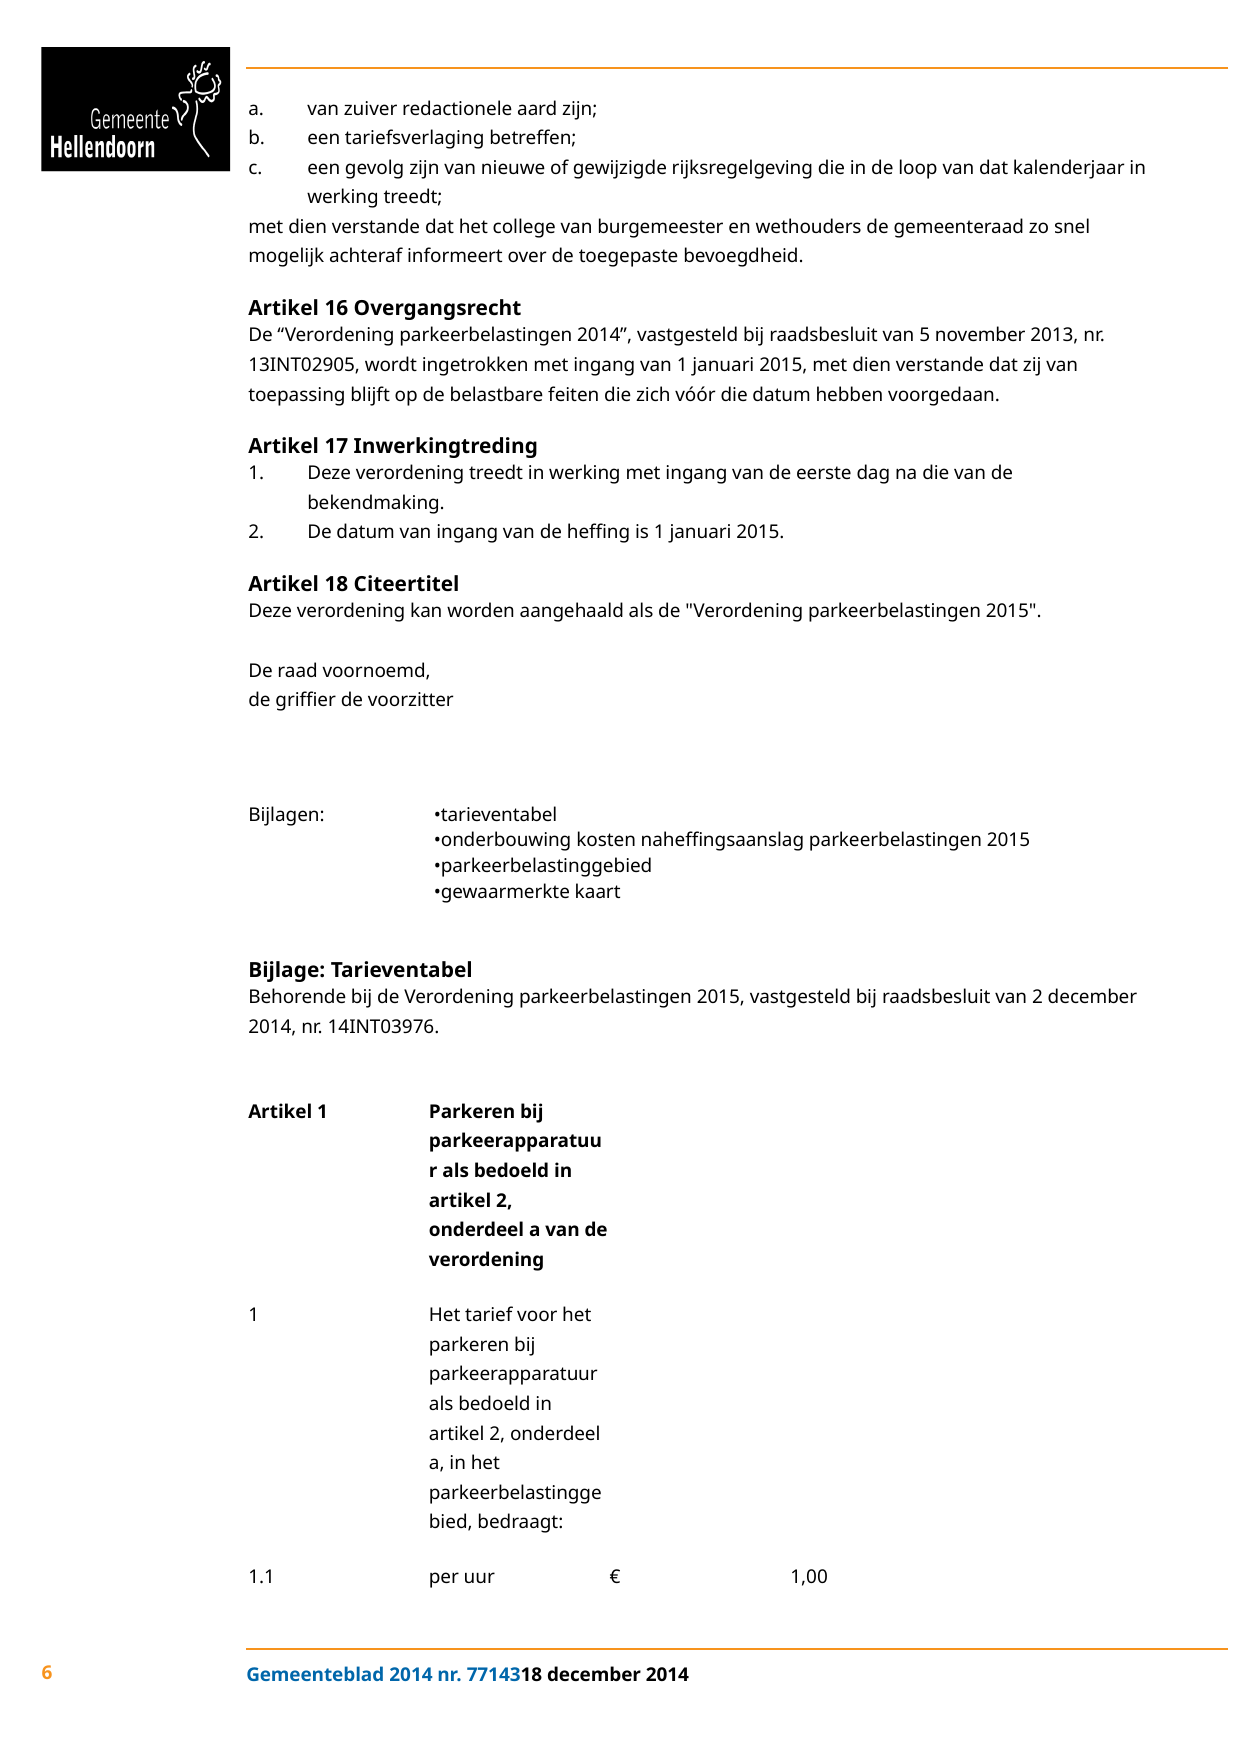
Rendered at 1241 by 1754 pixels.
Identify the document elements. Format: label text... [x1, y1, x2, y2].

text de griffier de voorzitter [248, 686, 1152, 712]
table_cell [248, 827, 433, 852]
table_cell •onderbouwing kosten naheffingsaanslag parkeerbelastingen 2015 [434, 827, 1152, 852]
table_header Bijlagen: [248, 801, 433, 827]
text De raad voornoemd, [248, 657, 1152, 682]
table_cell [790, 1301, 971, 1564]
text Artikel 17 Inwerkingtreding [248, 431, 1152, 459]
text Artikel 18 Citeertitel [248, 569, 1152, 598]
list van zuiver redactionele aard zijn; [248, 95, 1152, 121]
text met dien verstande dat het college van burgemeester en wethouders de gemeenteraad zo snel mogelijk achteraf informeert over de toegepaste bevoegdheid. [248, 213, 1152, 268]
table_cell Het tarief voor het parkeren bij parkeerapparatuur als bedoeld in artikel 2, onderdeel a, in het parkeerbelastinggebied, bedraagt: [429, 1301, 609, 1564]
table_cell 1.1 [248, 1564, 429, 1589]
table_header Parkeren bij parkeerapparatuur als bedoeld in artikel 2, onderdeel a van de verordening [429, 1098, 609, 1301]
table_header [790, 1098, 971, 1301]
list een gevolg zijn van nieuwe of gewijzigde rijksregelgeving die in de loop van dat kalenderjaar in werking treedt; [248, 154, 1152, 209]
table_cell € [609, 1564, 790, 1589]
text Artikel 16 Overgangsrecht [248, 293, 1152, 322]
text Deze verordening kan worden aangehaald als de "Verordening parkeerbelastingen 2015". [248, 598, 1152, 623]
table_cell per uur [429, 1564, 609, 1589]
list een tariefsverlaging betreffen; [248, 124, 1152, 150]
table_cell •gewaarmerkte kaart [434, 878, 1152, 904]
table_cell 1 [248, 1301, 429, 1564]
text De “Verordening parkeerbelastingen 2014”, vastgesteld bij raadsbesluit van 5 november 2013, nr. 13INT02905, wordt ingetrokken met ingang van 1 januari 2015, met dien verstande dat zij van toepassing blijft op de belastbare feiten die zich vóór die datum hebben voorgedaan. [248, 322, 1152, 406]
table_cell [609, 1301, 790, 1564]
table_header Artikel 1 [248, 1098, 429, 1301]
table_cell •parkeerbelastinggebied [434, 852, 1152, 878]
list De datum van ingang van de heffing is 1 januari 2015. [248, 519, 1152, 544]
text Behorende bij de Verordening parkeerbelastingen 2015, vastgesteld bij raadsbesluit van 2 december 2014, nr. 14INT03976. [248, 984, 1152, 1039]
picture [41, 47, 231, 172]
table_cell [248, 852, 433, 878]
table_cell [248, 878, 433, 904]
table_header [609, 1098, 790, 1301]
table_header •tarieventabel [434, 801, 1152, 827]
text Bijlage: Tarieventabel [248, 955, 1152, 984]
table_cell 1,00 [790, 1564, 971, 1589]
list Deze verordening treedt in werking met ingang van de eerste dag na die van de bekendmaking. [248, 459, 1152, 515]
